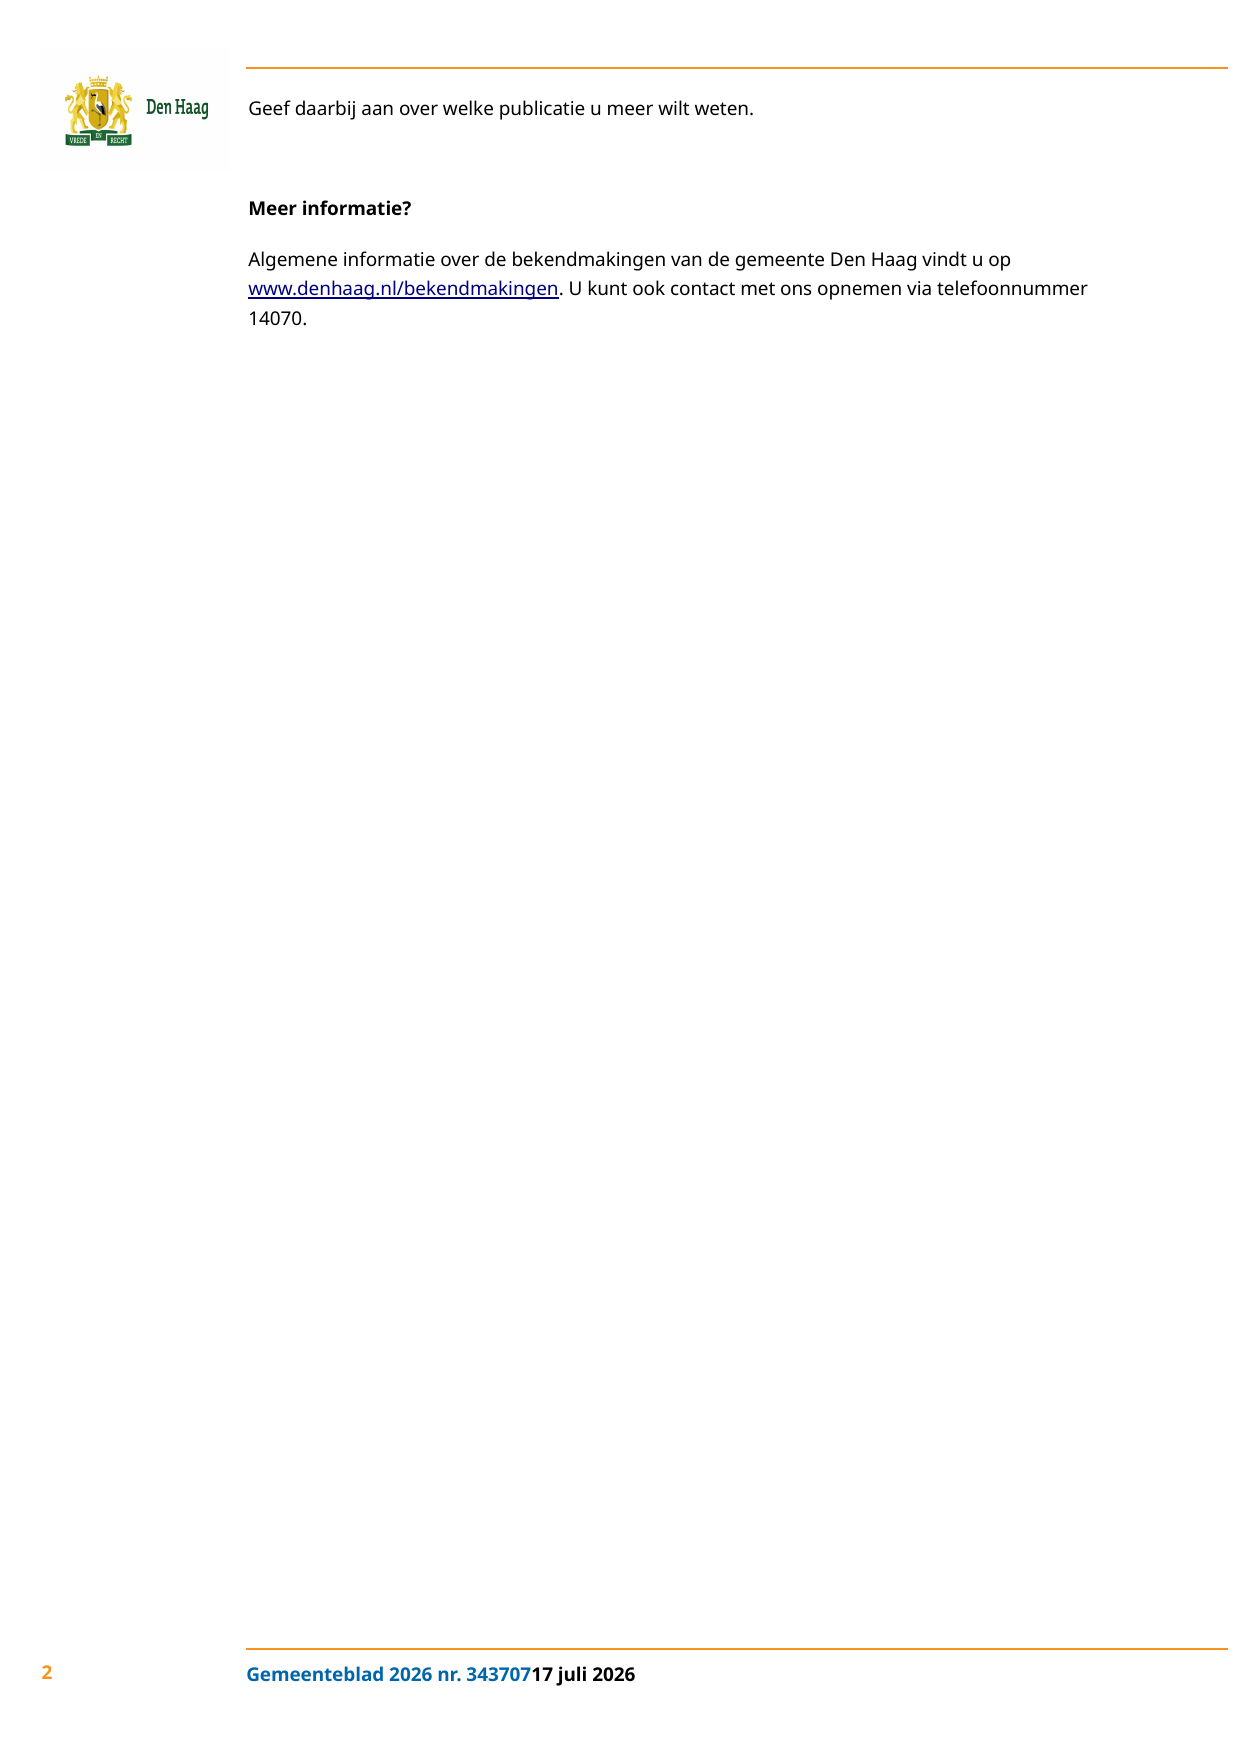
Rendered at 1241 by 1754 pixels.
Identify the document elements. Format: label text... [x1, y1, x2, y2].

text Geef daarbij aan over welke publicatie u meer wilt weten. [248, 95, 1152, 121]
text Algemene informatie over de bekendmakingen van de gemeente Den Haag vindt u op www.denhaag.nl/bekendmakingen. U kunt ook contact met ons opnemen via telefoonnummer 14070. [248, 246, 1152, 331]
picture [41, 47, 231, 172]
text Meer informatie? [248, 196, 1152, 221]
